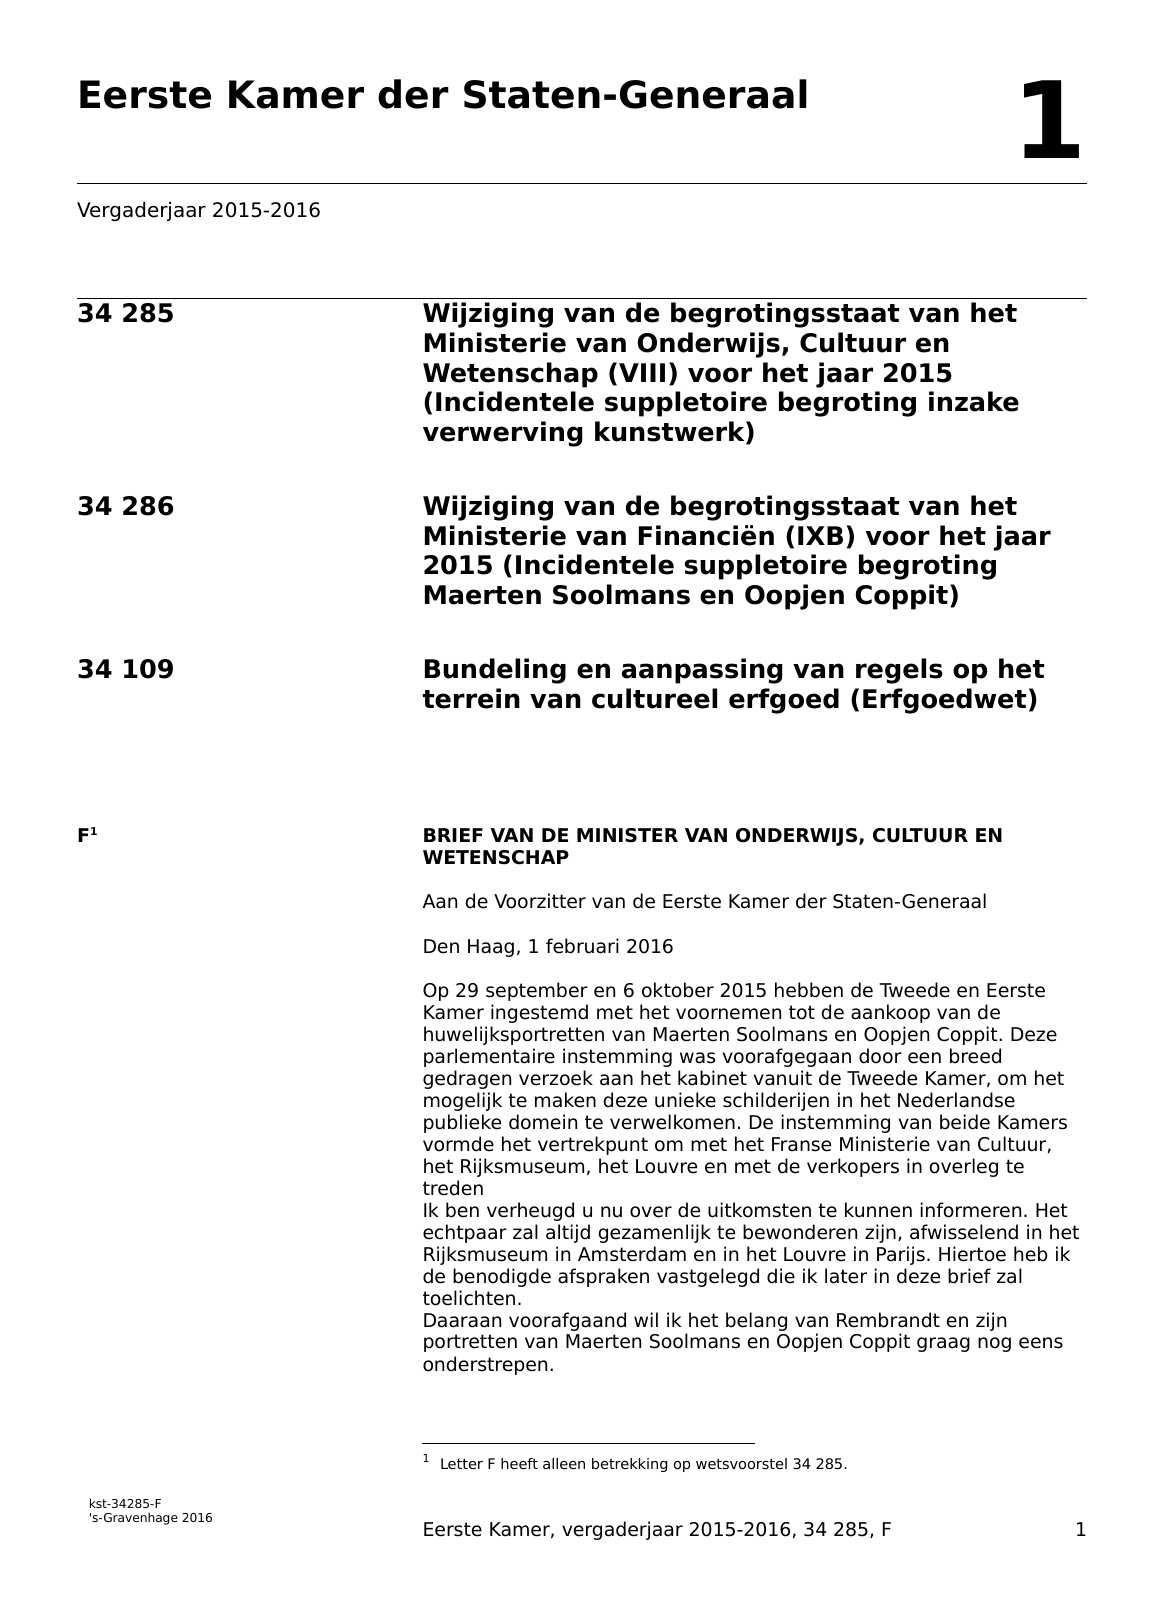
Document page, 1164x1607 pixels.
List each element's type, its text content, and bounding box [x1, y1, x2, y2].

text Op 29 september en 6 oktober 2015 hebben de Tweede en Eerste Kamer ingestemd met het voornemen tot de aankoop van de huwelijksportretten van Maerten Soolmans en Oopjen Coppit. Deze parlementaire instemming was voorafgegaan door een breed gedragen verzoek aan het kabinet vanuit de Tweede Kamer, om het mogelijk te maken deze unieke schilderijen in het Nederlandse publieke domein te verwelkomen. De instemming van beide Kamers vormde het vertrekpunt om met het Franse Ministerie van Cultuur, het Rijksmuseum, het Louvre en met de verkopers in overleg te treden [422, 980, 1087, 1199]
subtitle 34 109 Bundeling en aanpassing van regels op het terrein van cultureel erfgoed (Erfgoedwet) [77, 655, 1087, 714]
text Aan de Voorzitter van de Eerste Kamer der Staten-Generaal [422, 891, 1087, 913]
subtitle 34 285 Wijziging van de begrotingsstaat van het Ministerie van Onderwijs, Cultuur en Wetenschap (VIII) voor het jaar 2015 (Incidentele suppletoire begroting inzake verwerving kunstwerk) [77, 299, 1087, 447]
text Letter F heeft alleen betrekking op wetsvoorstel 34 285. [422, 1452, 1087, 1474]
table_header 1 [886, 59, 1087, 183]
table_cell Vergaderjaar 2015-2016 [77, 184, 1087, 298]
text Daaraan voorafgaand wil ik het belang van Rembrandt en zijn portretten van Maerten Soolmans en Oopjen Coppit graag nog eens onderstrepen. [422, 1309, 1087, 1375]
subtitle F BRIEF VAN DE MINISTER VAN ONDERWIJS, CULTUUR EN WETENSCHAP [77, 825, 1087, 869]
text kst-34285-F [88, 1497, 323, 1511]
text 's-Gravenhage 2016 [88, 1511, 323, 1525]
subtitle 34 286 Wijziging van de begrotingsstaat van het Ministerie van Financiën (IXB) voor het jaar 2015 (Incidentele suppletoire begroting Maerten Soolmans en Oopjen Coppit) [77, 492, 1087, 611]
text Ik ben verheugd u nu over de uitkomsten te kunnen informeren. Het echtpaar zal altijd gezamenlijk te bewonderen zijn, afwisselend in het Rijksmuseum in Amsterdam en in het Louvre in Parijs. Hiertoe heb ik de benodigde afspraken vastgelegd die ik later in deze brief zal toelichten. [422, 1199, 1087, 1309]
text Den Haag, 1 februari 2016 [422, 936, 1087, 958]
table_header Eerste Kamer der Staten-Generaal [77, 59, 886, 183]
